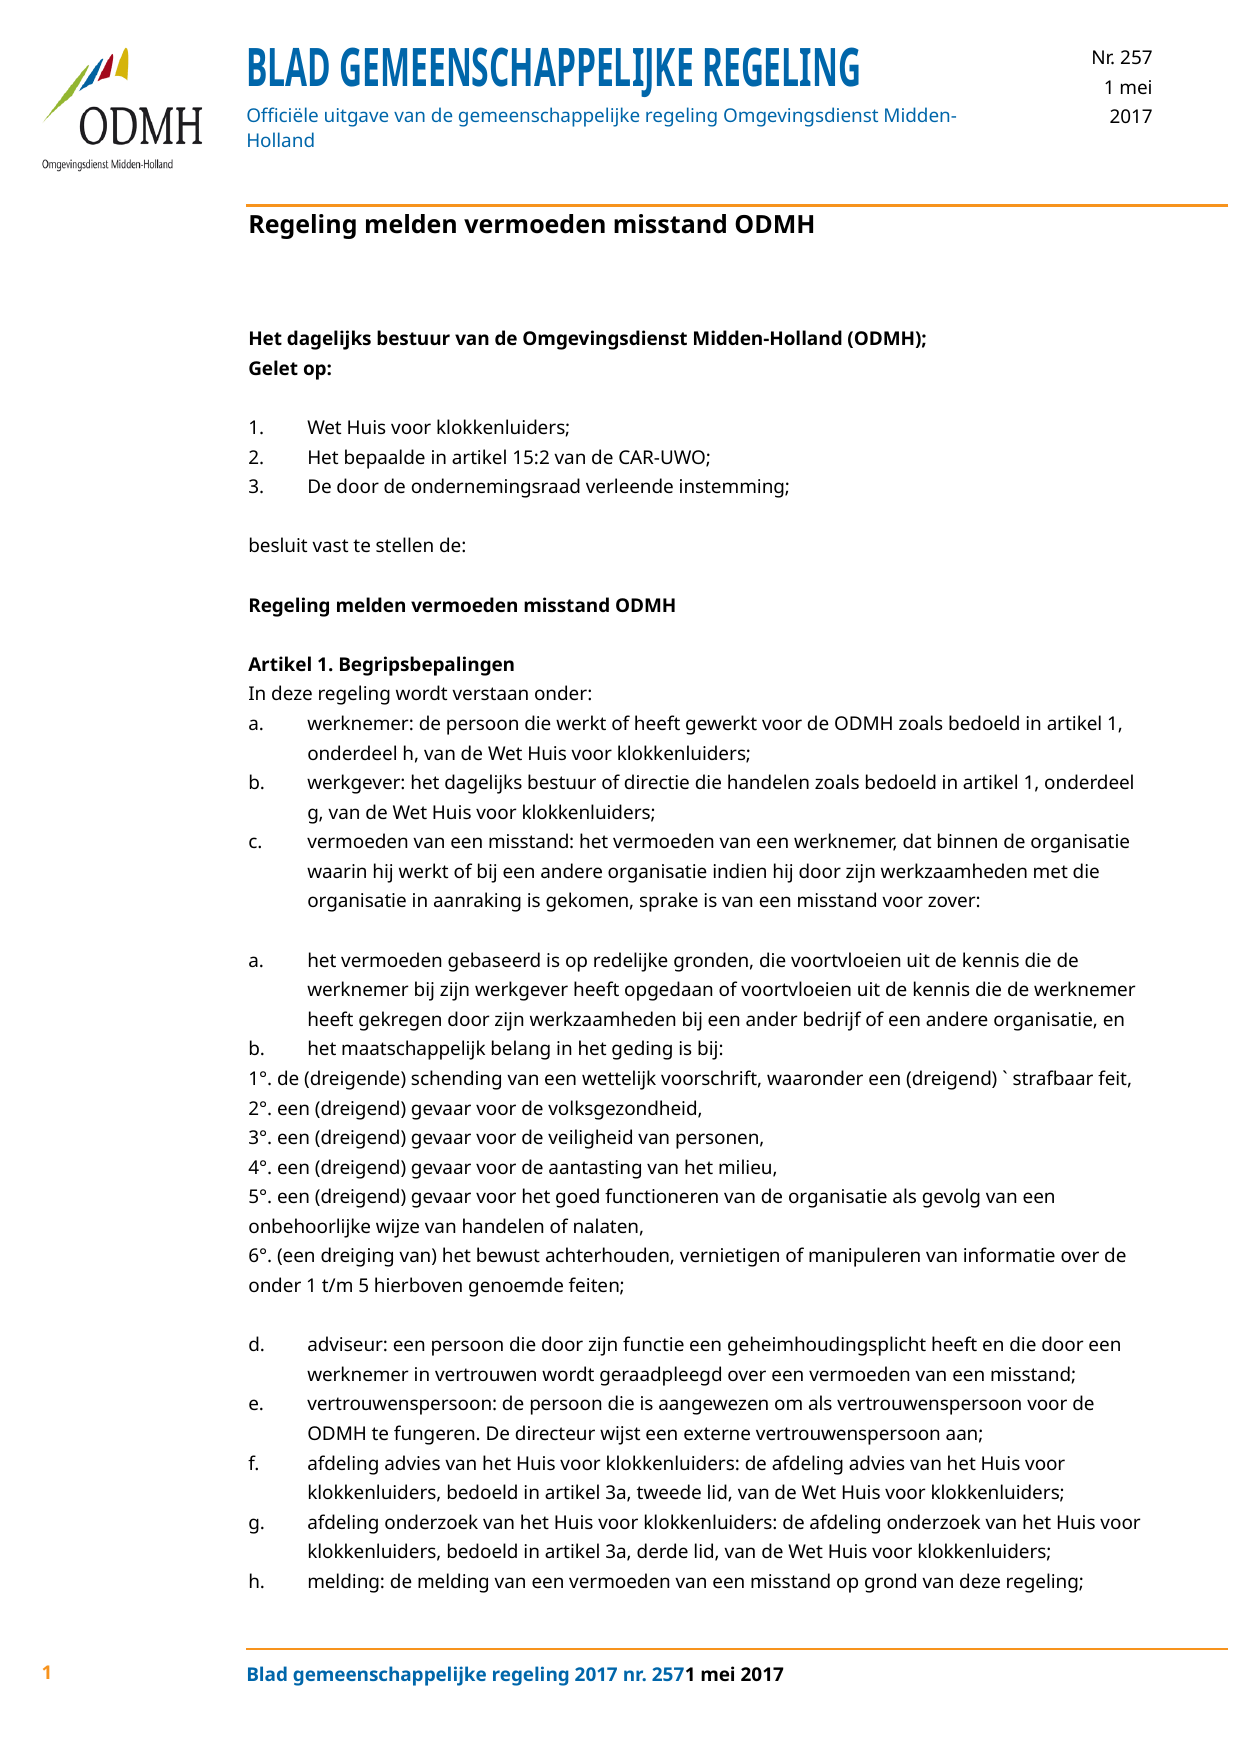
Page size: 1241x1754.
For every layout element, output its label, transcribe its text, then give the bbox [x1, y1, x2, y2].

list De door de ondernemingsraad verleende instemming; [248, 473, 1152, 499]
text besluit vast te stellen de: [248, 533, 1152, 558]
list afdeling advies van het Huis voor klokkenluiders: de afdeling advies van het Huis voor klokkenluiders, bedoeld in artikel 3a, tweede lid, van de Wet Huis voor klokkenluiders; [248, 1450, 1152, 1505]
list afdeling onderzoek van het Huis voor klokkenluiders: de afdeling onderzoek van het Huis voor klokkenluiders, bedoeld in artikel 3a, derde lid, van de Wet Huis voor klokkenluiders; [248, 1509, 1152, 1564]
text Gelet op: [248, 355, 1152, 381]
text 6°. (een dreiging van) het bewust achterhouden, vernietigen of manipuleren van informatie over de onder 1 t/m 5 hierboven genoemde feiten; [248, 1243, 1152, 1298]
list vertrouwenspersoon: de persoon die is aangewezen om als vertrouwenspersoon voor de ODMH te fungeren. De directeur wijst een externe vertrouwenspersoon aan; [248, 1391, 1152, 1446]
list Het bepaalde in artikel 15:2 van de CAR-UWO; [248, 444, 1152, 470]
list het vermoeden gebaseerd is op redelijke gronden, die voortvloeien uit de kennis die de werknemer bij zijn werkgever heeft opgedaan of voortvloeien uit de kennis die de werknemer heeft gekregen door zijn werkzaamheden bij een ander bedrijf of een andere organisatie, en [248, 947, 1152, 1032]
text Regeling melden vermoeden misstand ODMH [248, 207, 1152, 241]
text 1°. de (dreigende) schending van een wettelijk voorschrift, waaronder een (dreigend) ` strafbaar feit, [248, 1065, 1152, 1091]
text Regeling melden vermoeden misstand ODMH [248, 592, 1152, 618]
text 5°. een (dreigend) gevaar voor het goed functioneren van de organisatie als gevolg van een onbehoorlijke wijze van handelen of nalaten, [248, 1183, 1152, 1239]
text 2°. een (dreigend) gevaar voor de volksgezondheid, [248, 1095, 1152, 1121]
text 4°. een (dreigend) gevaar voor de aantasting van het milieu, [248, 1154, 1152, 1180]
text 3°. een (dreigend) gevaar voor de veiligheid van personen, [248, 1124, 1152, 1150]
picture [41, 47, 231, 172]
text In deze regeling wordt verstaan onder: [248, 681, 1152, 706]
list Wet Huis voor klokkenluiders; [248, 414, 1152, 440]
list werknemer: de persoon die werkt of heeft gewerkt voor de ODMH zoals bedoeld in artikel 1, onderdeel h, van de Wet Huis voor klokkenluiders; [248, 710, 1152, 766]
text Het dagelijks bestuur van de Omgevingsdienst Midden-Holland (ODMH); [248, 326, 1152, 351]
list melding: de melding van een vermoeden van een misstand op grond van deze regeling; [248, 1568, 1152, 1594]
list werkgever: het dagelijks bestuur of directie die handelen zoals bedoeld in artikel 1, onderdeel g, van de Wet Huis voor klokkenluiders; [248, 769, 1152, 825]
list vermoeden van een misstand: het vermoeden van een werknemer, dat binnen de organisatie waarin hij werkt of bij een andere organisatie indien hij door zijn werkzaamheden met die organisatie in aanraking is gekomen, sprake is van een misstand voor zover: [248, 828, 1152, 913]
list adviseur: een persoon die door zijn functie een geheimhoudingsplicht heeft en die door een werknemer in vertrouwen wordt geraadpleegd over een vermoeden van een misstand; [248, 1331, 1152, 1387]
text Artikel 1. Begripsbepalingen [248, 651, 1152, 677]
list het maatschappelijk belang in het geding is bij: [248, 1036, 1152, 1061]
